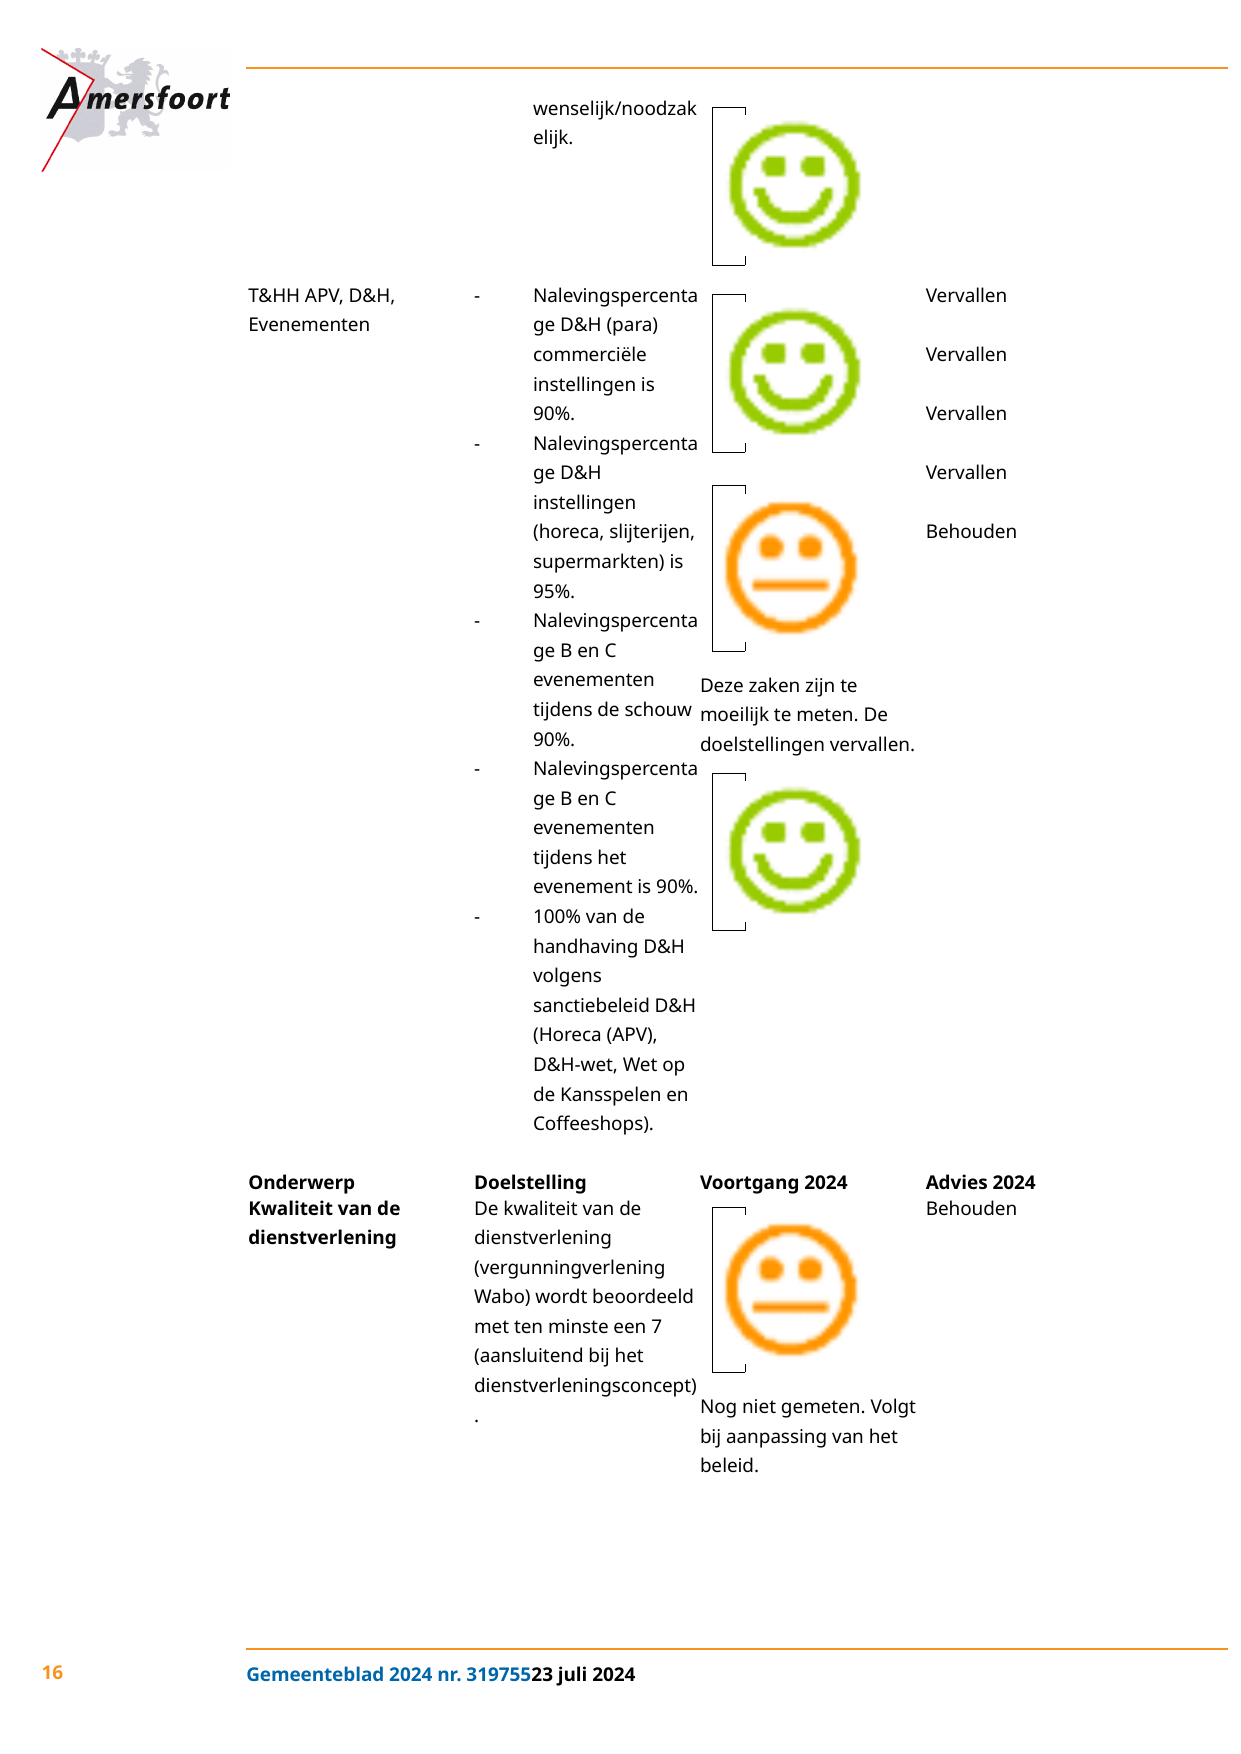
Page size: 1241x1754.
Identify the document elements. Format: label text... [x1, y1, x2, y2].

table_cell T&HH APV, D&H, Evenementen [248, 282, 474, 1136]
picture [720, 781, 869, 922]
picture [720, 494, 869, 642]
picture [720, 1215, 869, 1364]
table_cell De kwaliteit van de dienstverlening (vergunningverlening Wabo) wordt beoordeeld met ten minste een 7 (aansluitend bij het dienstverleningsconcept). [474, 1195, 700, 1478]
picture [41, 47, 231, 172]
table_cell Nog niet gemeten. Volgt bij aanpassing van het beleid. [700, 1195, 926, 1478]
table_cell [248, 95, 474, 282]
table_header Doelstelling [474, 1169, 700, 1195]
table_cell Nalevingspercentage D&H (para) commerciële instellingen is 90%. Nalevingspercentage D&H instellingen (horeca, slijterijen, supermarkten) is 95%. Nalevingspercentage B en C evenementen tijdens de schouw 90%. Nalevingspercentage B en C evenementen tijdens het evenement is 90%. 100% van de handhaving D&H volgens sanctiebeleid D&H (Horeca (APV), D&H-wet, Wet op de Kansspelen en Coffeeshops). [474, 282, 700, 1136]
table_header Advies 2024 [926, 1169, 1152, 1195]
table_cell Kwaliteit van de dienstverlening [248, 1195, 474, 1478]
table_cell Behouden [926, 1195, 1152, 1478]
table_cell [926, 95, 1152, 282]
picture [720, 115, 869, 256]
table_cell wenselijk/noodzakelijk. [474, 95, 700, 282]
table_header Onderwerp [248, 1169, 474, 1195]
table_cell [700, 95, 926, 282]
picture [720, 302, 869, 443]
table_cell Vervallen Vervallen Vervallen Vervallen Behouden [926, 282, 1152, 1136]
table_cell Deze zaken zijn te moeilijk te meten. De doelstellingen vervallen. [700, 282, 926, 1136]
table_header Voortgang 2024 [700, 1169, 926, 1195]
